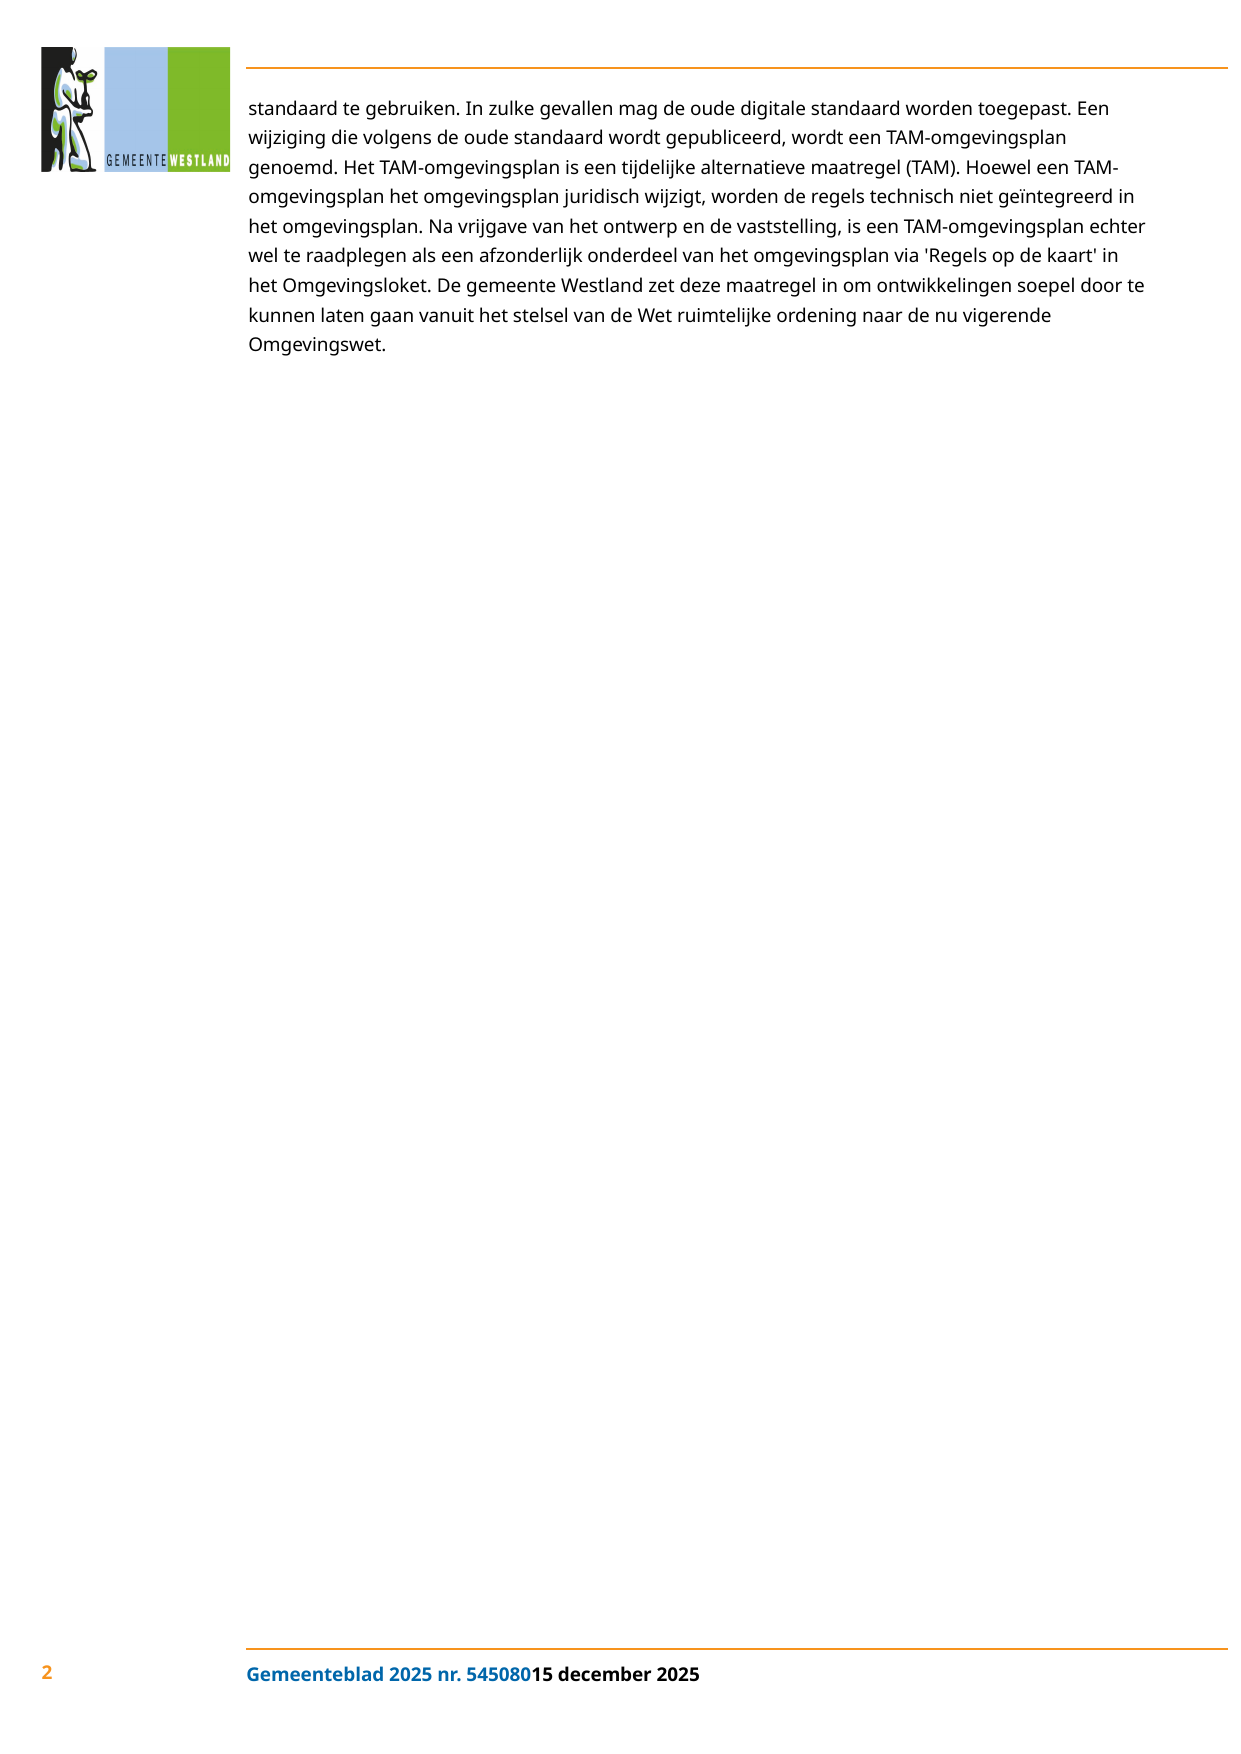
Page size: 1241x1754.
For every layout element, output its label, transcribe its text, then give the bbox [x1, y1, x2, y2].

picture [41, 47, 231, 172]
text standaard te gebruiken. In zulke gevallen mag de oude digitale standaard worden toegepast. Een wijziging die volgens de oude standaard wordt gepubliceerd, wordt een TAM-omgevingsplan genoemd. Het TAM-omgevingsplan is een tijdelijke alternatieve maatregel (TAM). Hoewel een TAM-omgevingsplan het omgevingsplan juridisch wijzigt, worden de regels technisch niet geïntegreerd in het omgevingsplan. Na vrijgave van het ontwerp en de vaststelling, is een TAM-omgevingsplan echter wel te raadplegen als een afzonderlijk onderdeel van het omgevingsplan via 'Regels op de kaart' in het Omgevingsloket. De gemeente Westland zet deze maatregel in om ontwikkelingen soepel door te kunnen laten gaan vanuit het stelsel van de Wet ruimtelijke ordening naar de nu vigerende Omgevingswet. [248, 95, 1152, 357]
